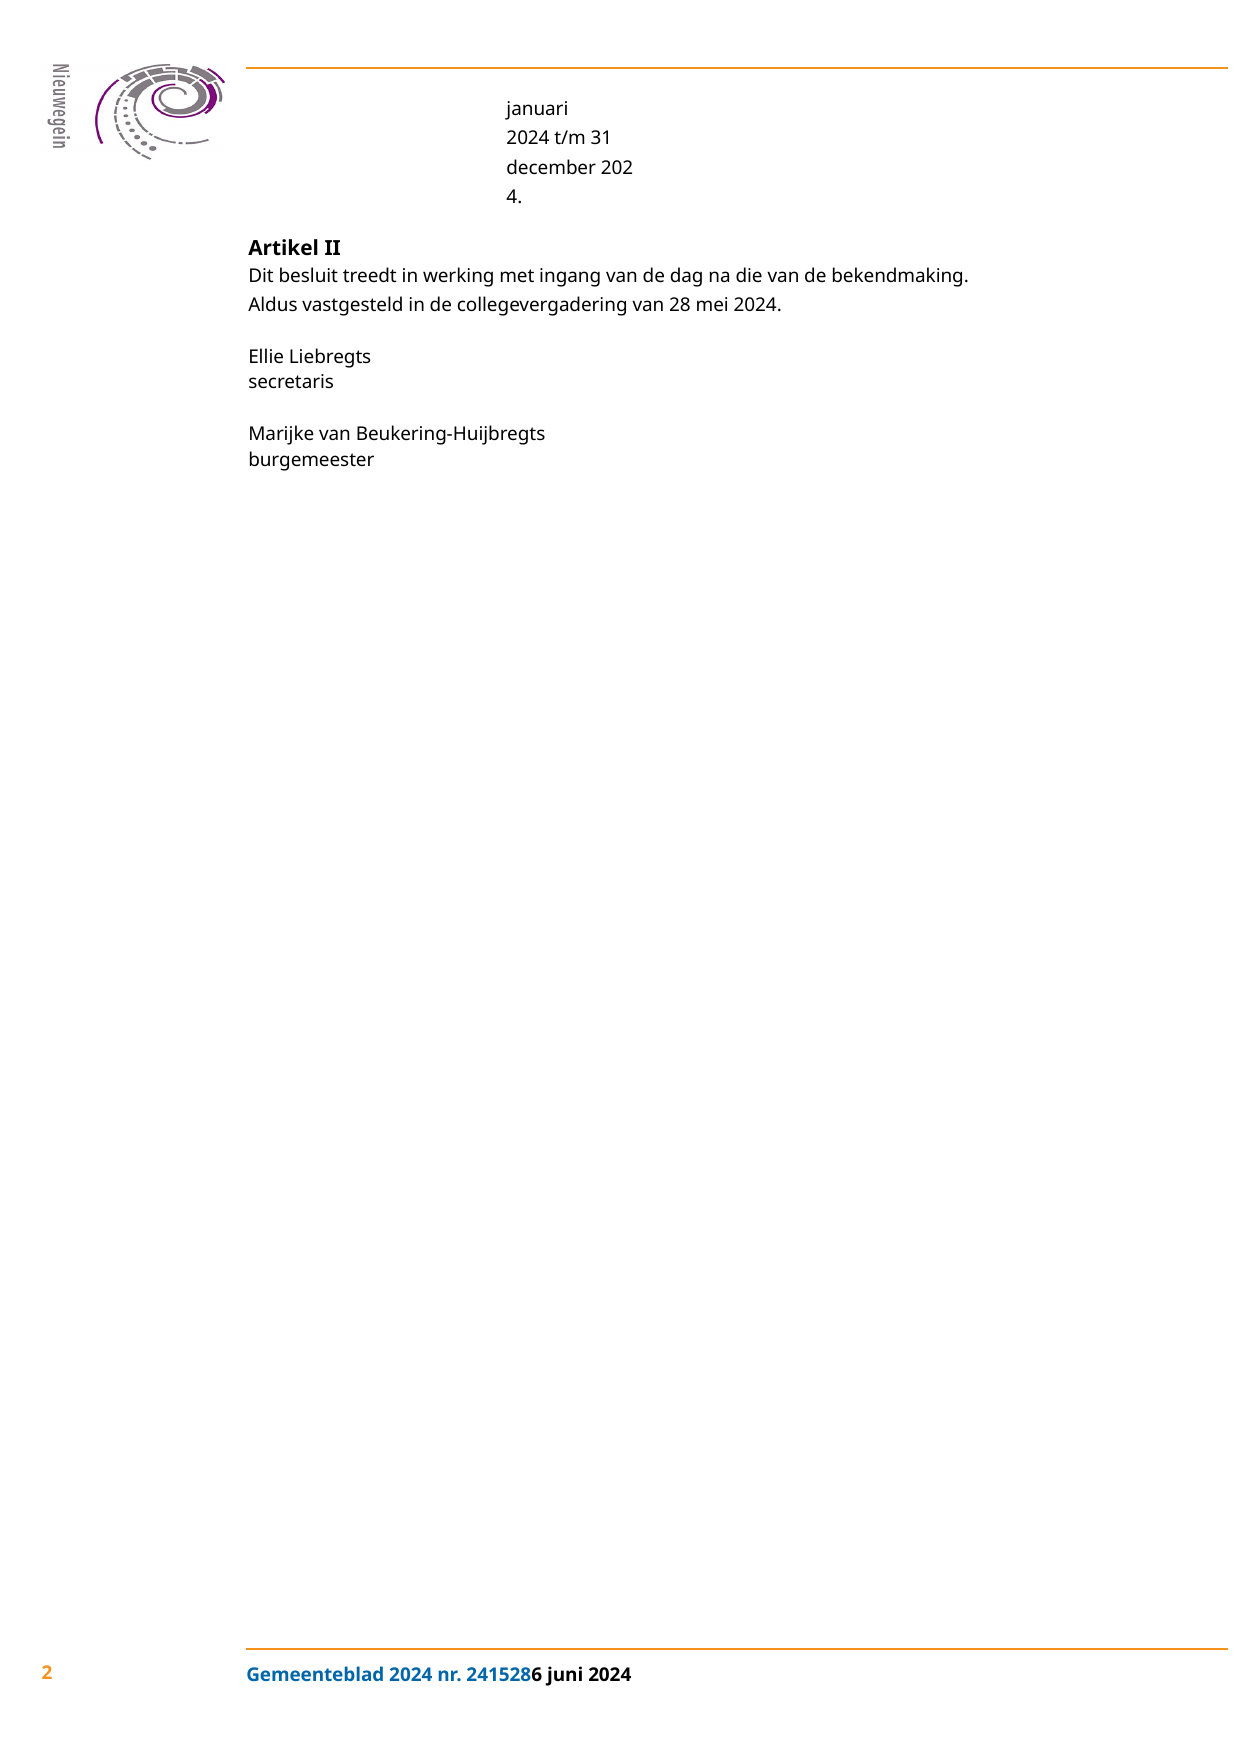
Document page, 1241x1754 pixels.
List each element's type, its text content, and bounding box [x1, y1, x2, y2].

text burgemeester [248, 446, 1152, 471]
text secretaris [248, 368, 1152, 394]
table_cell [764, 95, 893, 209]
text Dit besluit treedt in werking met ingang van de dag na die van de bekendmaking. [248, 262, 1152, 287]
table_cell [1023, 95, 1152, 209]
table_cell [248, 95, 377, 209]
text Aldus vastgesteld in de collegevergadering van 28 mei 2024. [248, 291, 1152, 317]
picture [41, 47, 231, 172]
text Marijke van Beukering-Huijbregts [248, 420, 1152, 446]
table_cell [894, 95, 1022, 209]
table_cell januari 2024 t/m 31 december 2024. [506, 95, 635, 209]
table_cell [635, 95, 764, 209]
table_cell [377, 95, 506, 209]
text Artikel II [248, 233, 1152, 262]
text Ellie Liebregts [248, 343, 1152, 368]
